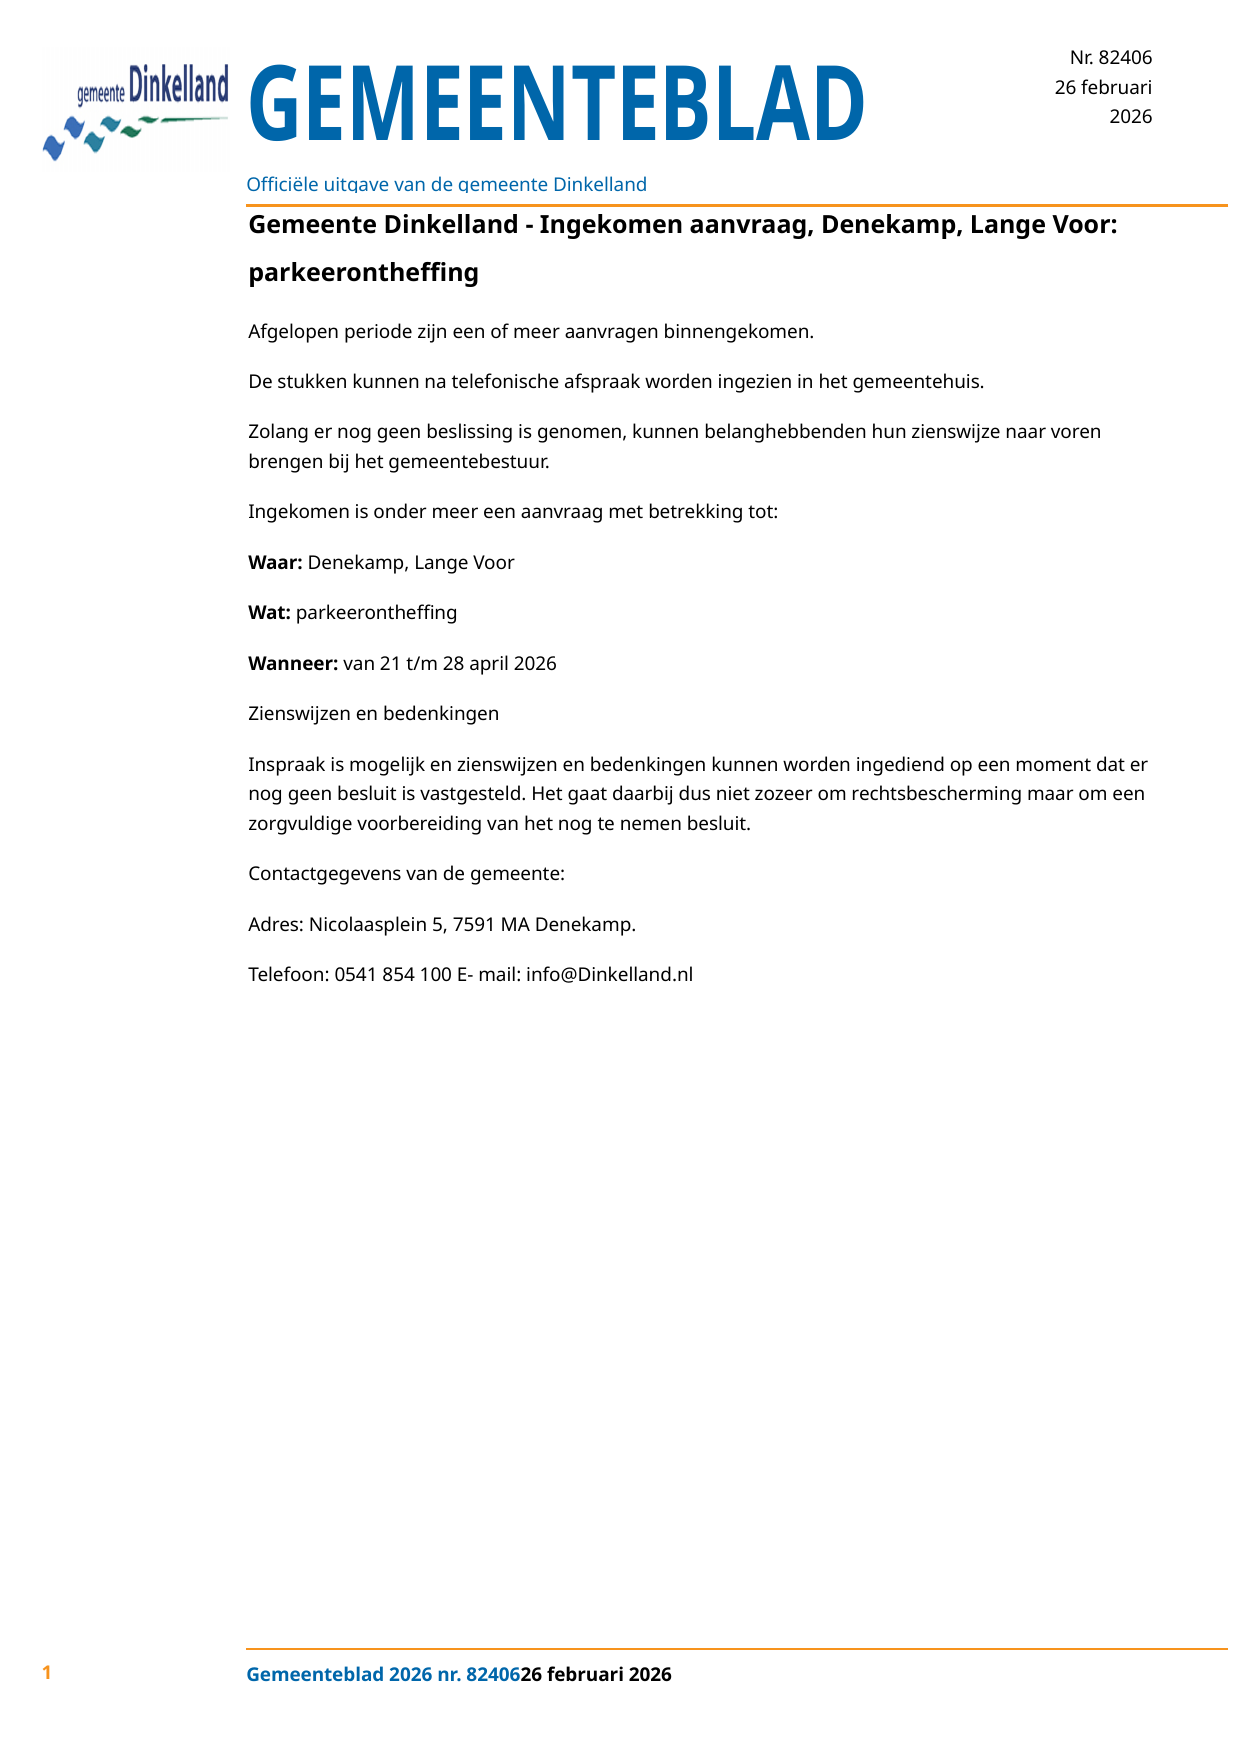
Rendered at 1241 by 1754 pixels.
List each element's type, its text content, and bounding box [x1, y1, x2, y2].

text Ingekomen is onder meer een aanvraag met betrekking tot: [248, 499, 1152, 524]
text Inspraak is mogelijk en zienswijzen en bedenkingen kunnen worden ingediend op een moment dat er nog geen besluit is vastgesteld. Het gaat daarbij dus niet zozeer om rechtsbescherming maar om een zorgvuldige voorbereiding van het nog te nemen besluit. [248, 751, 1152, 836]
text Wat: parkeerontheffing [248, 599, 1152, 625]
text Afgelopen periode zijn een of meer aanvragen binnengekomen. [248, 318, 1152, 344]
text Zienswijzen en bedenkingen [248, 700, 1152, 726]
picture [41, 47, 231, 172]
text Waar: Denekamp, Lange Voor [248, 549, 1152, 575]
text Zolang er nog geen beslissing is genomen, kunnen belanghebbenden hun zienswijze naar voren brengen bij het gemeentebestuur. [248, 419, 1152, 474]
text Wanneer: van 21 t/m 28 april 2026 [248, 650, 1152, 676]
text Adres: Nicolaasplein 5, 7591 MA Denekamp. [248, 911, 1152, 937]
text Telefoon: 0541 854 100 E- mail: info@Dinkelland.nl [248, 961, 1152, 987]
text Gemeente Dinkelland - Ingekomen aanvraag, Denekamp, Lange Voor: parkeerontheffing [248, 207, 1152, 288]
text Contactgegevens van de gemeente: [248, 860, 1152, 886]
text De stukken kunnen na telefonische afspraak worden ingezien in het gemeentehuis. [248, 368, 1152, 394]
